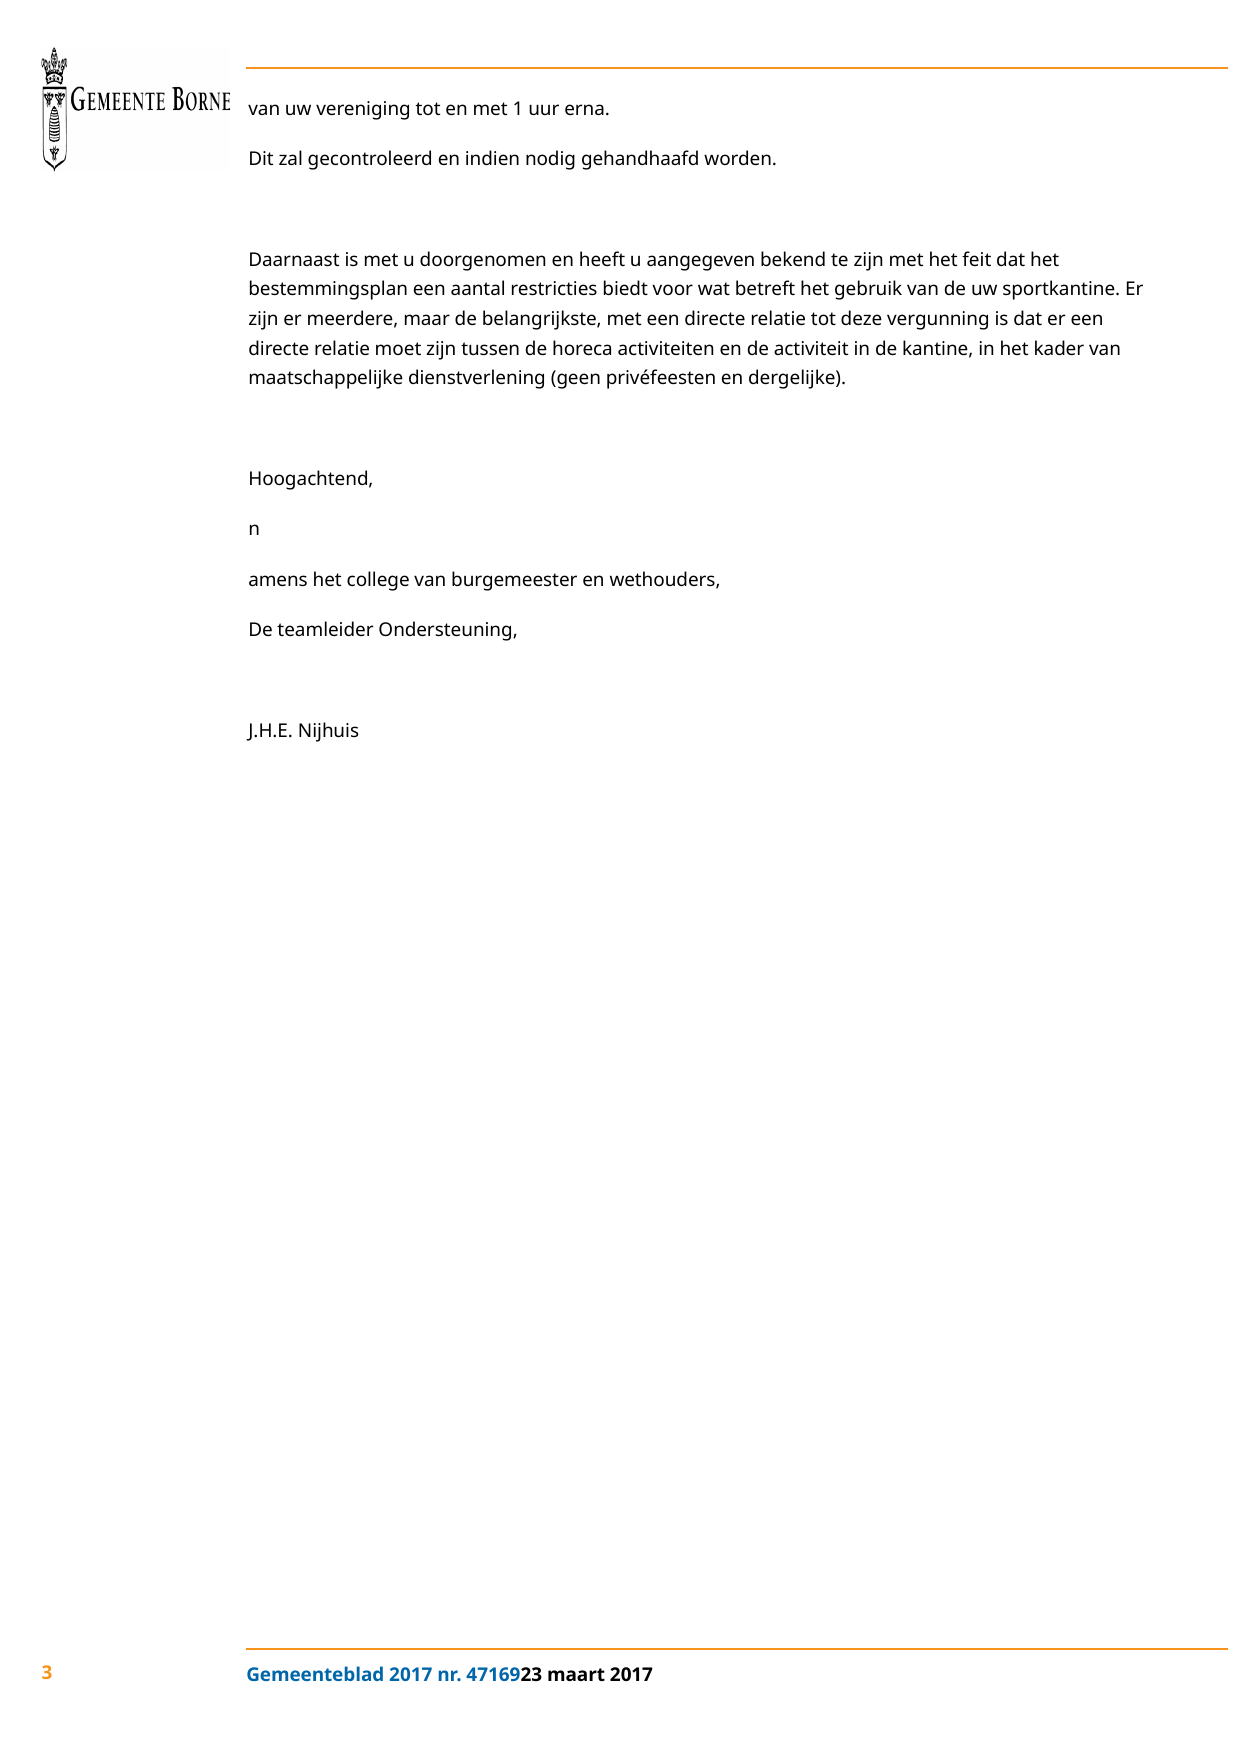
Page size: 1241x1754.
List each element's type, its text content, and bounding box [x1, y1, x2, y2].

text Hoogachtend, [248, 465, 1152, 491]
text amens het college van burgemeester en wethouders, [248, 566, 1152, 592]
text Daarnaast is met u doorgenomen en heeft u aangegeven bekend te zijn met het feit dat het bestemmingsplan een aantal restricties biedt voor wat betreft het gebruik van de uw sportkantine. Er zijn er meerdere, maar de belangrijkste, met een directe relatie tot deze vergunning is dat er een directe relatie moet zijn tussen de horeca activiteiten en de activiteit in de kantine, in het kader van maatschappelijke dienstverlening (geen privéfeesten en dergelijke). [248, 246, 1152, 390]
picture [41, 47, 231, 172]
text Dit zal gecontroleerd en indien nodig gehandhaafd worden. [248, 145, 1152, 171]
text n [248, 516, 1152, 541]
text J.H.E. Nijhuis [248, 717, 1152, 743]
text van uw vereniging tot en met 1 uur erna. [248, 95, 1152, 121]
text De teamleider Ondersteuning, [248, 616, 1152, 642]
